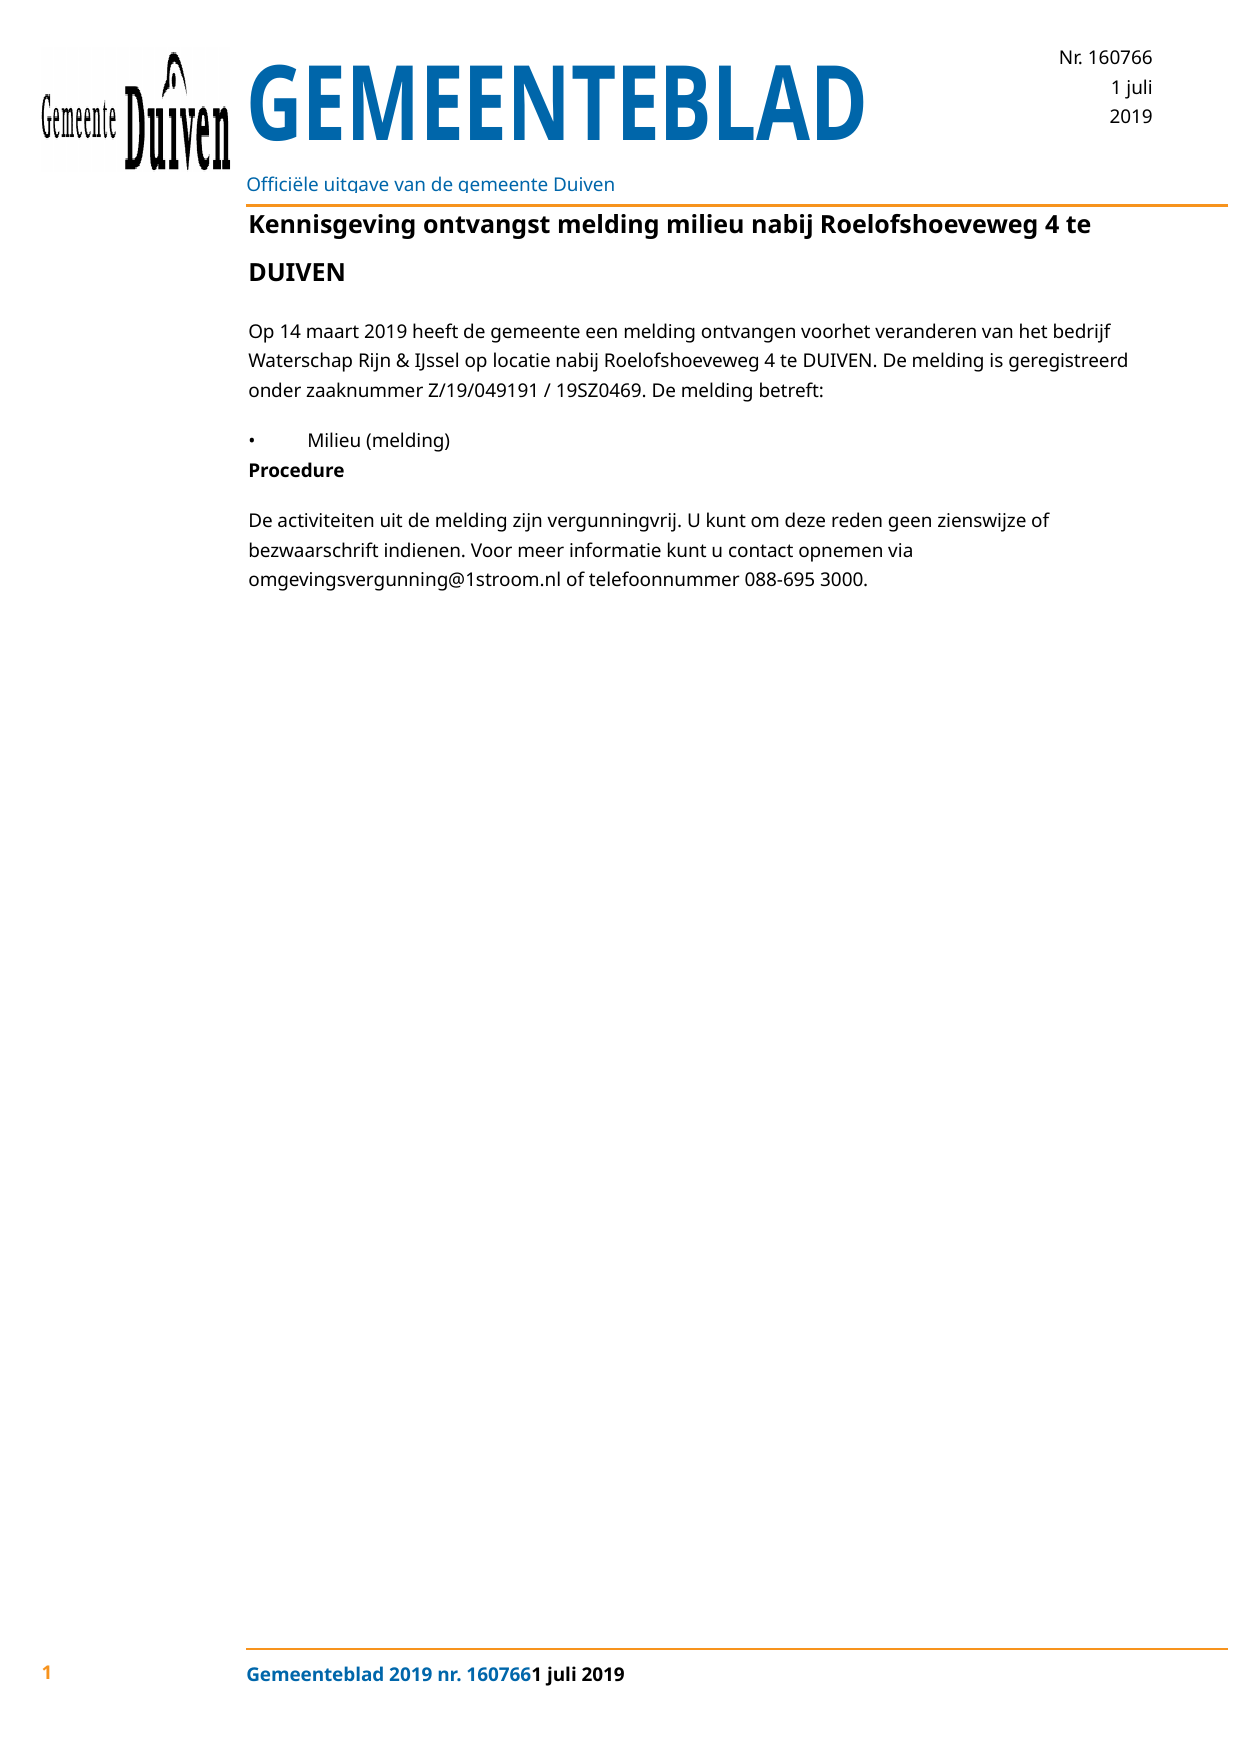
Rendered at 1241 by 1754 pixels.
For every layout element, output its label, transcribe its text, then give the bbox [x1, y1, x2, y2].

text Procedure [248, 457, 1152, 483]
list Milieu (melding) [248, 427, 1152, 453]
picture [41, 47, 231, 172]
text Op 14 maart 2019 heeft de gemeente een melding ontvangen voorhet veranderen van het bedrijf Waterschap Rijn & IJssel op locatie nabij Roelofshoeveweg 4 te DUIVEN. De melding is geregistreerd onder zaaknummer Z/19/049191 / 19SZ0469. De melding betreft: [248, 318, 1152, 403]
text De activiteiten uit de melding zijn vergunningvrij. U kunt om deze reden geen zienswijze of bezwaarschrift indienen. Voor meer informatie kunt u contact opnemen via omgevingsvergunning@1stroom.nl of telefoonnummer 088-695 3000. [248, 507, 1152, 592]
text Kennisgeving ontvangst melding milieu nabij Roelofshoeveweg 4 te DUIVEN [248, 207, 1152, 288]
